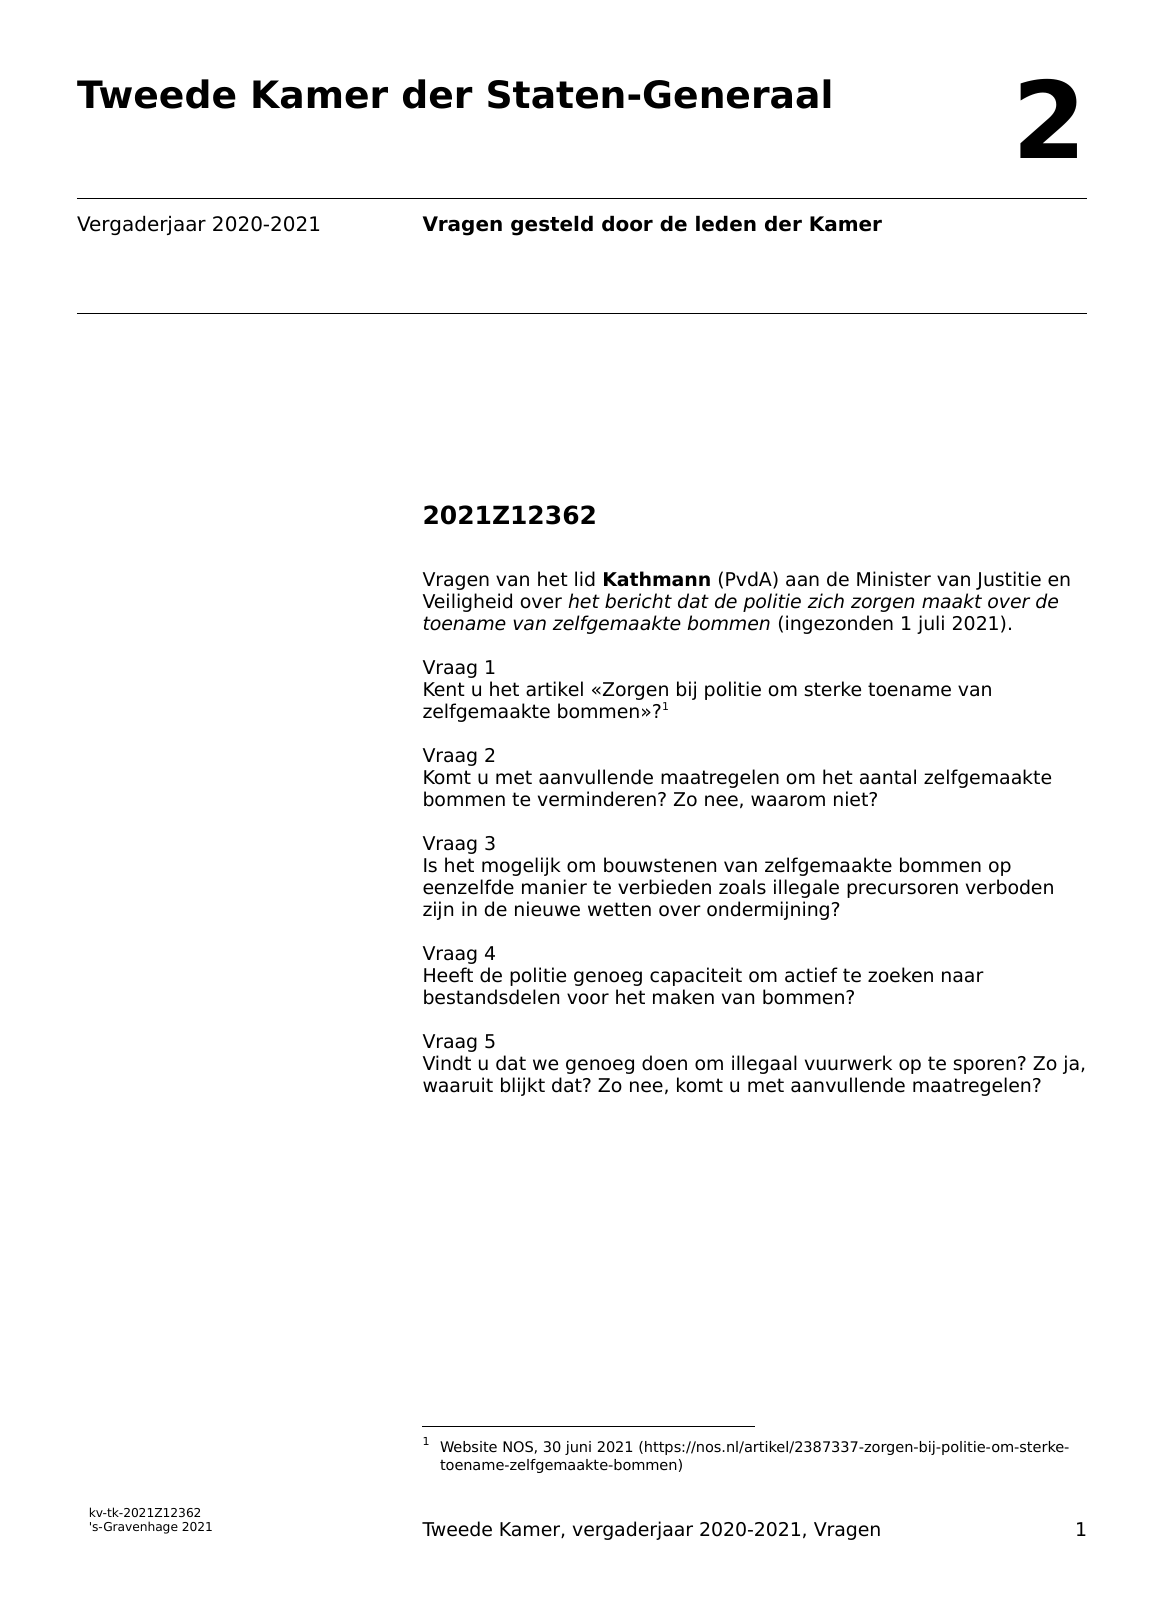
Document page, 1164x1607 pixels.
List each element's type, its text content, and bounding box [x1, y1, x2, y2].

text Heeft de politie genoeg capaciteit om actief te zoeken naar bestandsdelen voor het maken van bommen? [422, 965, 1087, 1009]
text Vragen van het lid Kathmann (PvdA) aan de Minister van Justitie en Veiligheid over het bericht dat de politie zich zorgen maakt over de toename van zelfgemaakte bommen (ingezonden 1 juli 2021). [422, 569, 1087, 635]
table_header 2 [886, 59, 1087, 198]
text Vraag 1 [422, 657, 1087, 679]
table_cell Vragen gesteld door de leden der Kamer [422, 199, 1087, 313]
text 2021Z12362 [422, 501, 1087, 531]
text Vindt u dat we genoeg doen om illegaal vuurwerk op te sporen? Zo ja, waaruit blijkt dat? Zo nee, komt u met aanvullende maatregelen? [422, 1053, 1087, 1097]
table_header Tweede Kamer der Staten-Generaal [77, 59, 886, 198]
table_cell Vergaderjaar 2020-2021 [77, 199, 422, 313]
text Komt u met aanvullende maatregelen om het aantal zelfgemaakte bommen te verminderen? Zo nee, waarom niet? [422, 767, 1087, 811]
text Vraag 2 [422, 745, 1087, 767]
text kv-tk-2021Z12362 [88, 1506, 323, 1520]
text 's-Gravenhage 2021 [88, 1520, 323, 1534]
text Vraag 5 [422, 1031, 1087, 1053]
text Kent u het artikel «Zorgen bij politie om sterke toename van zelfgemaakte bommen»? [422, 679, 1087, 723]
text Website NOS, 30 juni 2021 (https://nos.nl/artikel/2387337-zorgen-bij-politie-om-sterke-toename-zelfgemaakte-bommen) [422, 1435, 1087, 1474]
text Vraag 3 [422, 833, 1087, 855]
text Vraag 4 [422, 943, 1087, 965]
text Is het mogelijk om bouwstenen van zelfgemaakte bommen op eenzelfde manier te verbieden zoals illegale precursoren verboden zijn in de nieuwe wetten over ondermijning? [422, 855, 1087, 921]
